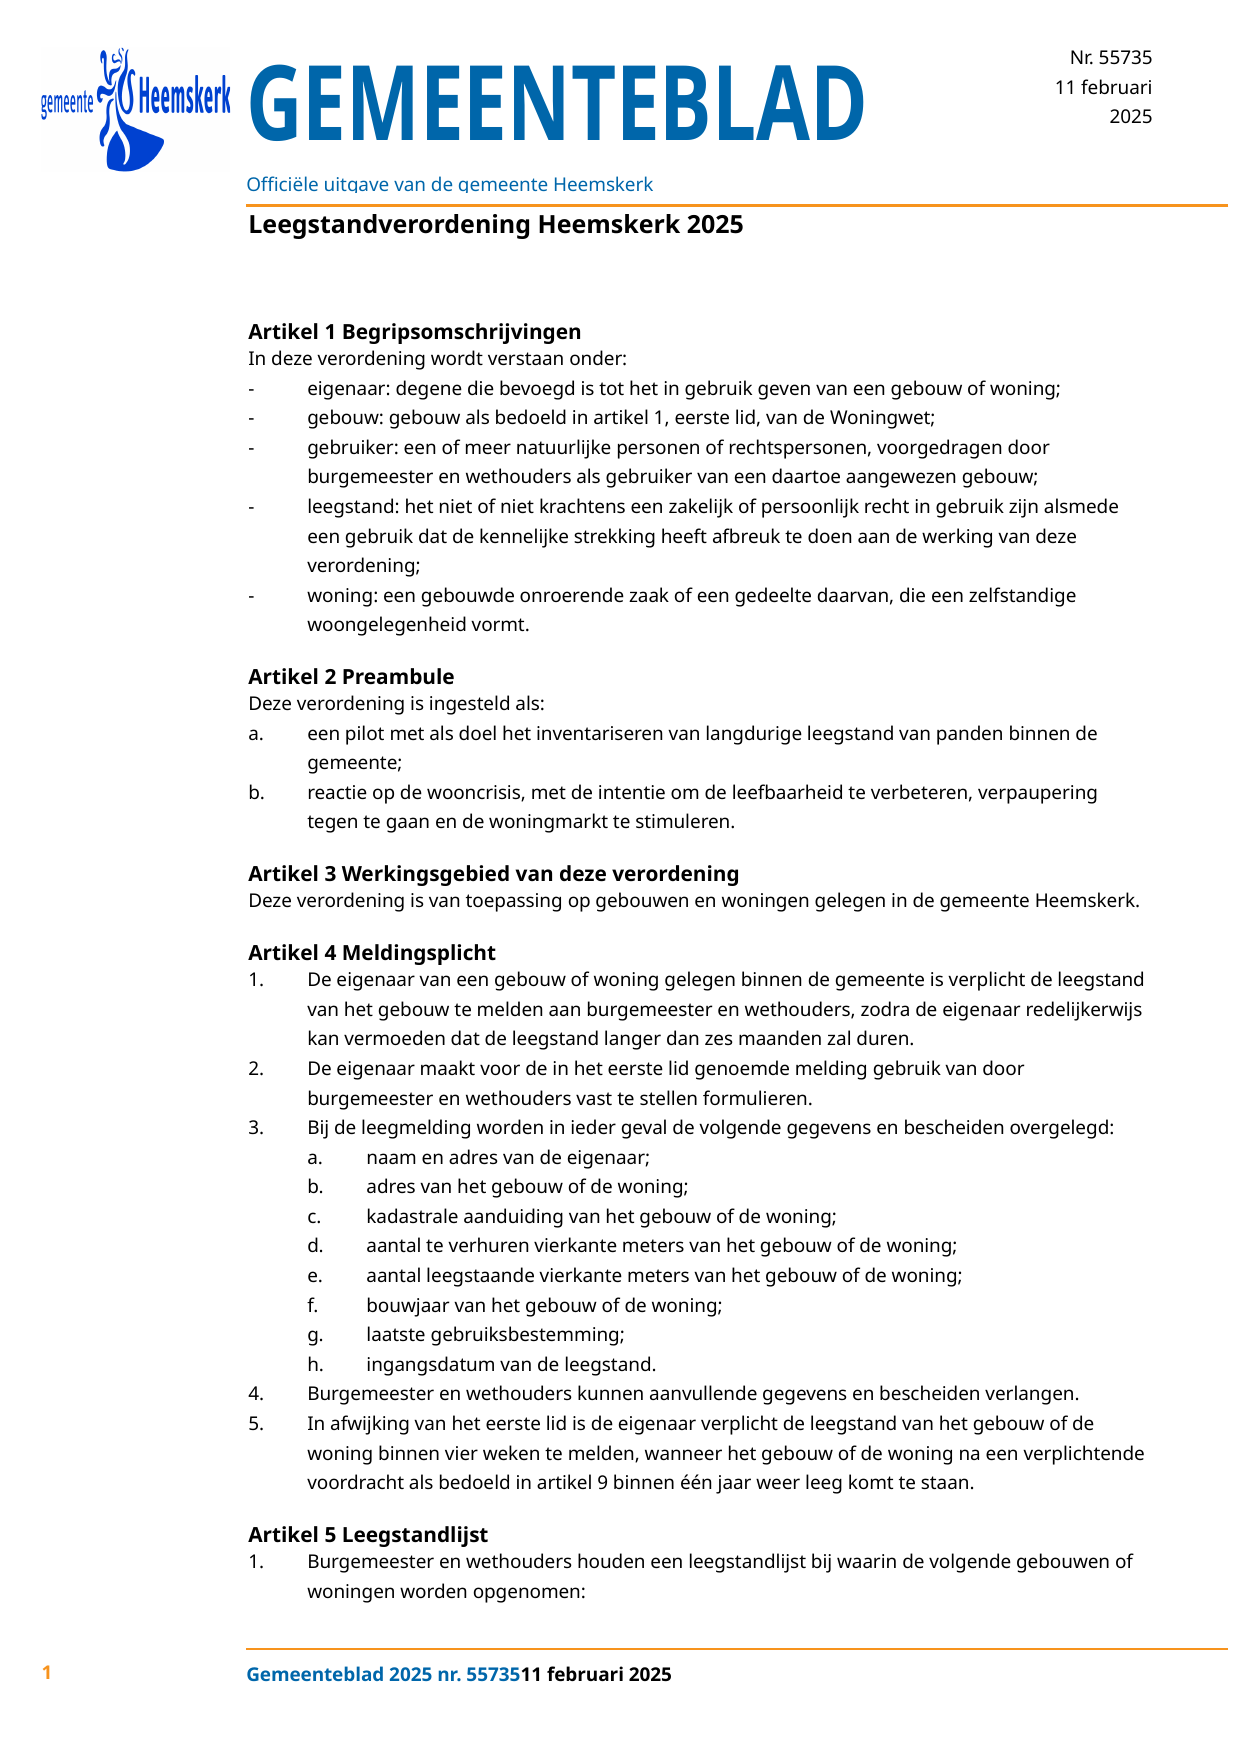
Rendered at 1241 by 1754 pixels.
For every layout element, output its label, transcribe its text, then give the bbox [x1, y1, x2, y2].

text Artikel 2 Preambule [248, 662, 1152, 690]
list woning: een gebouwde onroerende zaak of een gedeelte daarvan, die een zelfstandige woongelegenheid vormt. [248, 582, 1152, 637]
list aantal leegstaande vierkante meters van het gebouw of de woning; [307, 1262, 1152, 1288]
list eigenaar: degene die bevoegd is tot het in gebruik geven van een gebouw of woning; [248, 375, 1152, 401]
text In deze verordening wordt verstaan onder: [248, 345, 1152, 371]
list Burgemeester en wethouders houden een leegstandlijst bij waarin de volgende gebouwen of woningen worden opgenomen: [248, 1548, 1152, 1603]
list een pilot met als doel het inventariseren van langdurige leegstand van panden binnen de gemeente; [248, 720, 1152, 775]
list kadastrale aanduiding van het gebouw of de woning; [307, 1203, 1152, 1229]
text Artikel 1 Begripsomschrijvingen [248, 317, 1152, 345]
list ingangsdatum van de leegstand. [307, 1351, 1152, 1377]
text Artikel 5 Leegstandlijst [248, 1520, 1152, 1548]
text Leegstandverordening Heemskerk 2025 [248, 207, 1152, 241]
list naam en adres van de eigenaar; [307, 1144, 1152, 1170]
list leegstand: het niet of niet krachtens een zakelijk of persoonlijk recht in gebruik zijn alsmede een gebruik dat de kennelijke strekking heeft afbreuk te doen aan de werking van deze verordening; [248, 493, 1152, 578]
list laatste gebruiksbestemming; [307, 1321, 1152, 1347]
list In afwijking van het eerste lid is de eigenaar verplicht de leegstand van het gebouw of de woning binnen vier weken te melden, wanneer het gebouw of de woning na een verplichtende voordracht als bedoeld in artikel 9 binnen één jaar weer leeg komt te staan. [248, 1410, 1152, 1495]
list gebouw: gebouw als bedoeld in artikel 1, eerste lid, van de Woningwet; [248, 404, 1152, 430]
list adres van het gebouw of de woning; [307, 1173, 1152, 1199]
list bouwjaar van het gebouw of de woning; [307, 1292, 1152, 1318]
text Artikel 4 Meldingsplicht [248, 938, 1152, 966]
list gebruiker: een of meer natuurlijke personen of rechtspersonen, voorgedragen door burgemeester en wethouders als gebruiker van een daartoe aangewezen gebouw; [248, 434, 1152, 489]
text Deze verordening is ingesteld als: [248, 690, 1152, 716]
list De eigenaar van een gebouw of woning gelegen binnen de gemeente is verplicht de leegstand van het gebouw te melden aan burgemeester en wethouders, zodra de eigenaar redelijkerwijs kan vermoeden dat de leegstand langer dan zes maanden zal duren. [248, 966, 1152, 1051]
list Burgemeester en wethouders kunnen aanvullende gegevens en bescheiden verlangen. [248, 1381, 1152, 1406]
text Artikel 3 Werkingsgebied van deze verordening [248, 859, 1152, 888]
list aantal te verhuren vierkante meters van het gebouw of de woning; [307, 1233, 1152, 1258]
text Deze verordening is van toepassing op gebouwen en woningen gelegen in de gemeente Heemskerk. [248, 888, 1152, 913]
list reactie op de wooncrisis, met de intentie om de leefbaarheid te verbeteren, verpaupering tegen te gaan en de woningmarkt te stimuleren. [248, 779, 1152, 834]
list De eigenaar maakt voor de in het eerste lid genoemde melding gebruik van door burgemeester en wethouders vast te stellen formulieren. [248, 1055, 1152, 1111]
list Bij de leegmelding worden in ieder geval de volgende gegevens en bescheiden overgelegd: [248, 1114, 1152, 1140]
picture [41, 47, 231, 172]
